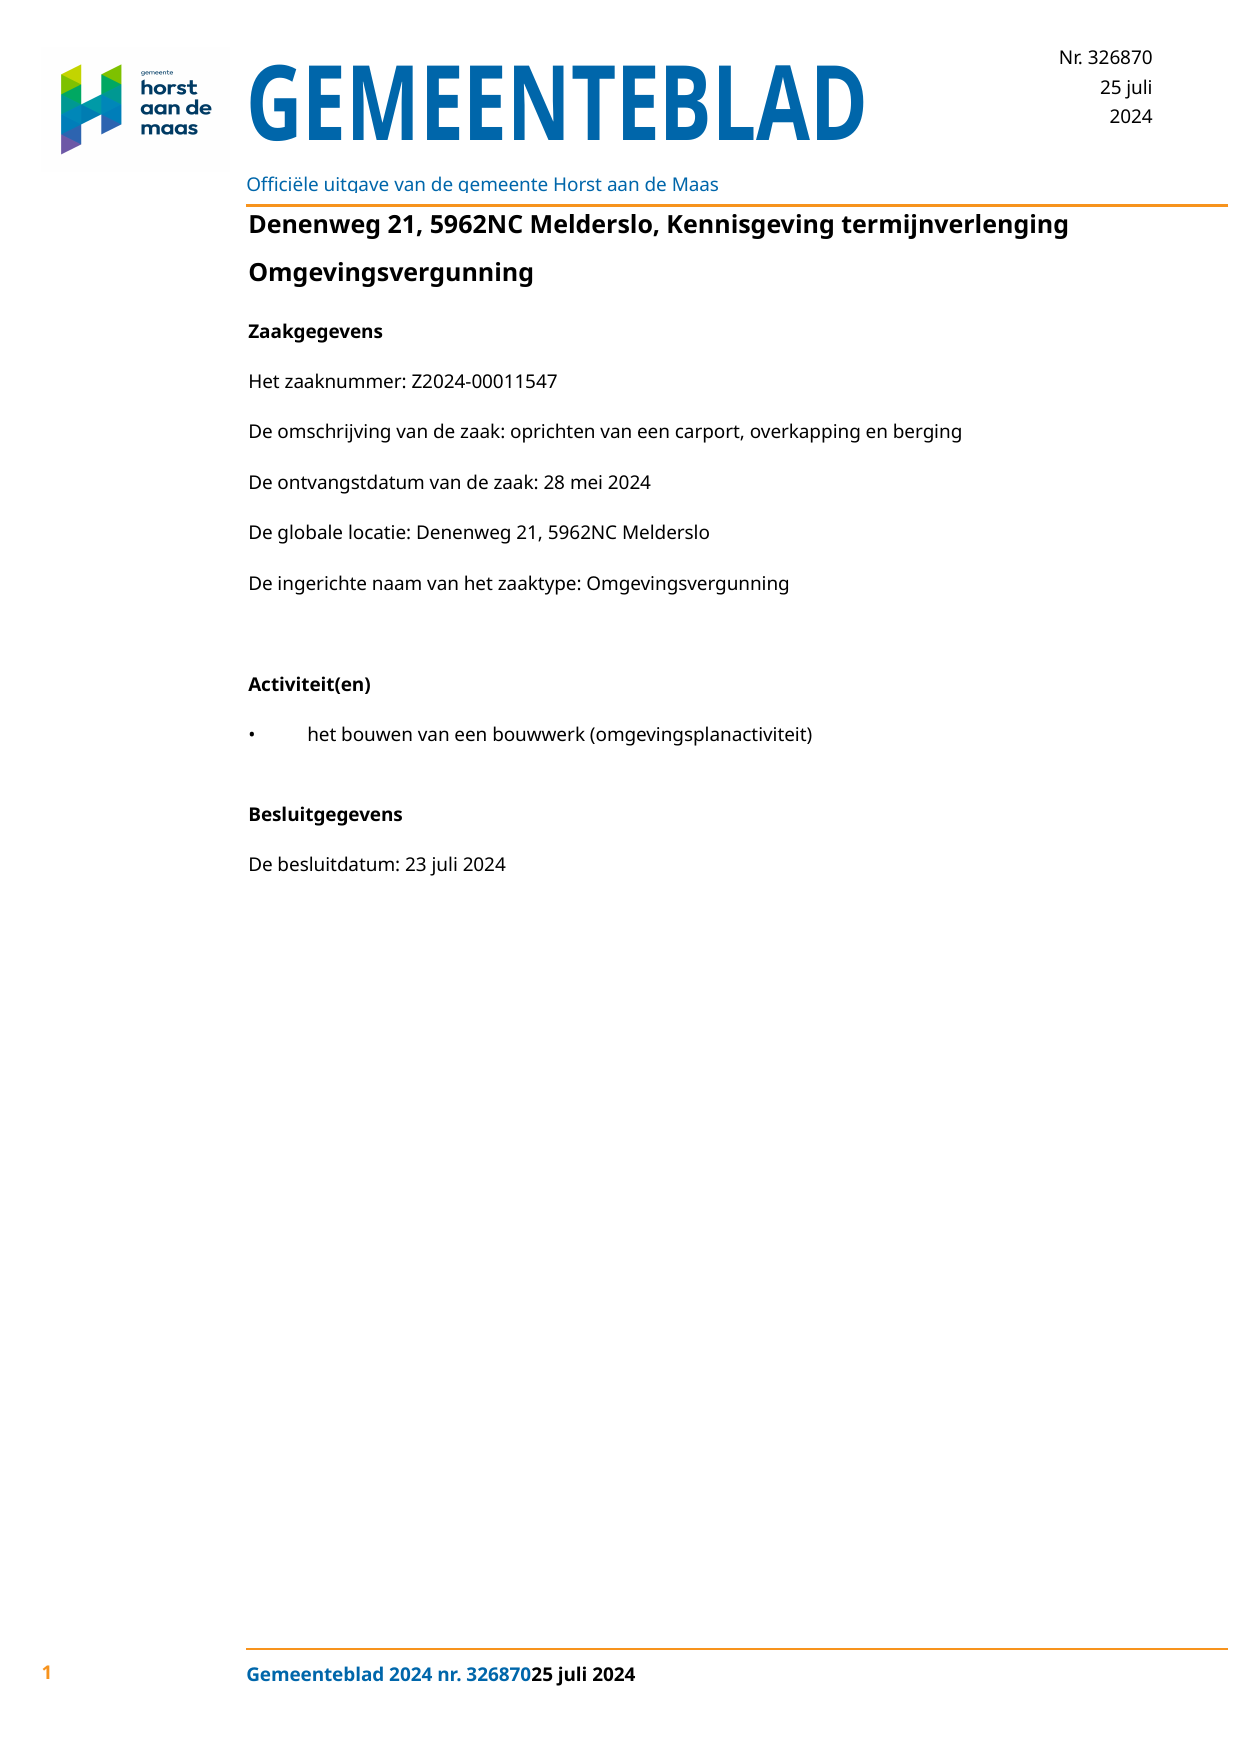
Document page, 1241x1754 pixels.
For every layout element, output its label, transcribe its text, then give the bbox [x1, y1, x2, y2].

text Zaakgegevens [248, 318, 1152, 344]
text De globale locatie: Denenweg 21, 5962NC Melderslo [248, 519, 1152, 545]
text Het zaaknummer: Z2024-00011547 [248, 368, 1152, 394]
text Activiteit(en) [248, 671, 1152, 697]
text De ontvangstdatum van de zaak: 28 mei 2024 [248, 469, 1152, 495]
text Denenweg 21, 5962NC Melderslo, Kennisgeving termijnverlenging Omgevingsvergunning [248, 207, 1152, 288]
text De besluitdatum: 23 juli 2024 [248, 852, 1152, 877]
list het bouwen van een bouwwerk (omgevingsplanactiviteit) [248, 721, 1152, 747]
text De ingerichte naam van het zaaktype: Omgevingsvergunning [248, 570, 1152, 596]
picture [41, 47, 231, 172]
text Besluitgegevens [248, 801, 1152, 827]
text De omschrijving van de zaak: oprichten van een carport, overkapping en berging [248, 419, 1152, 444]
